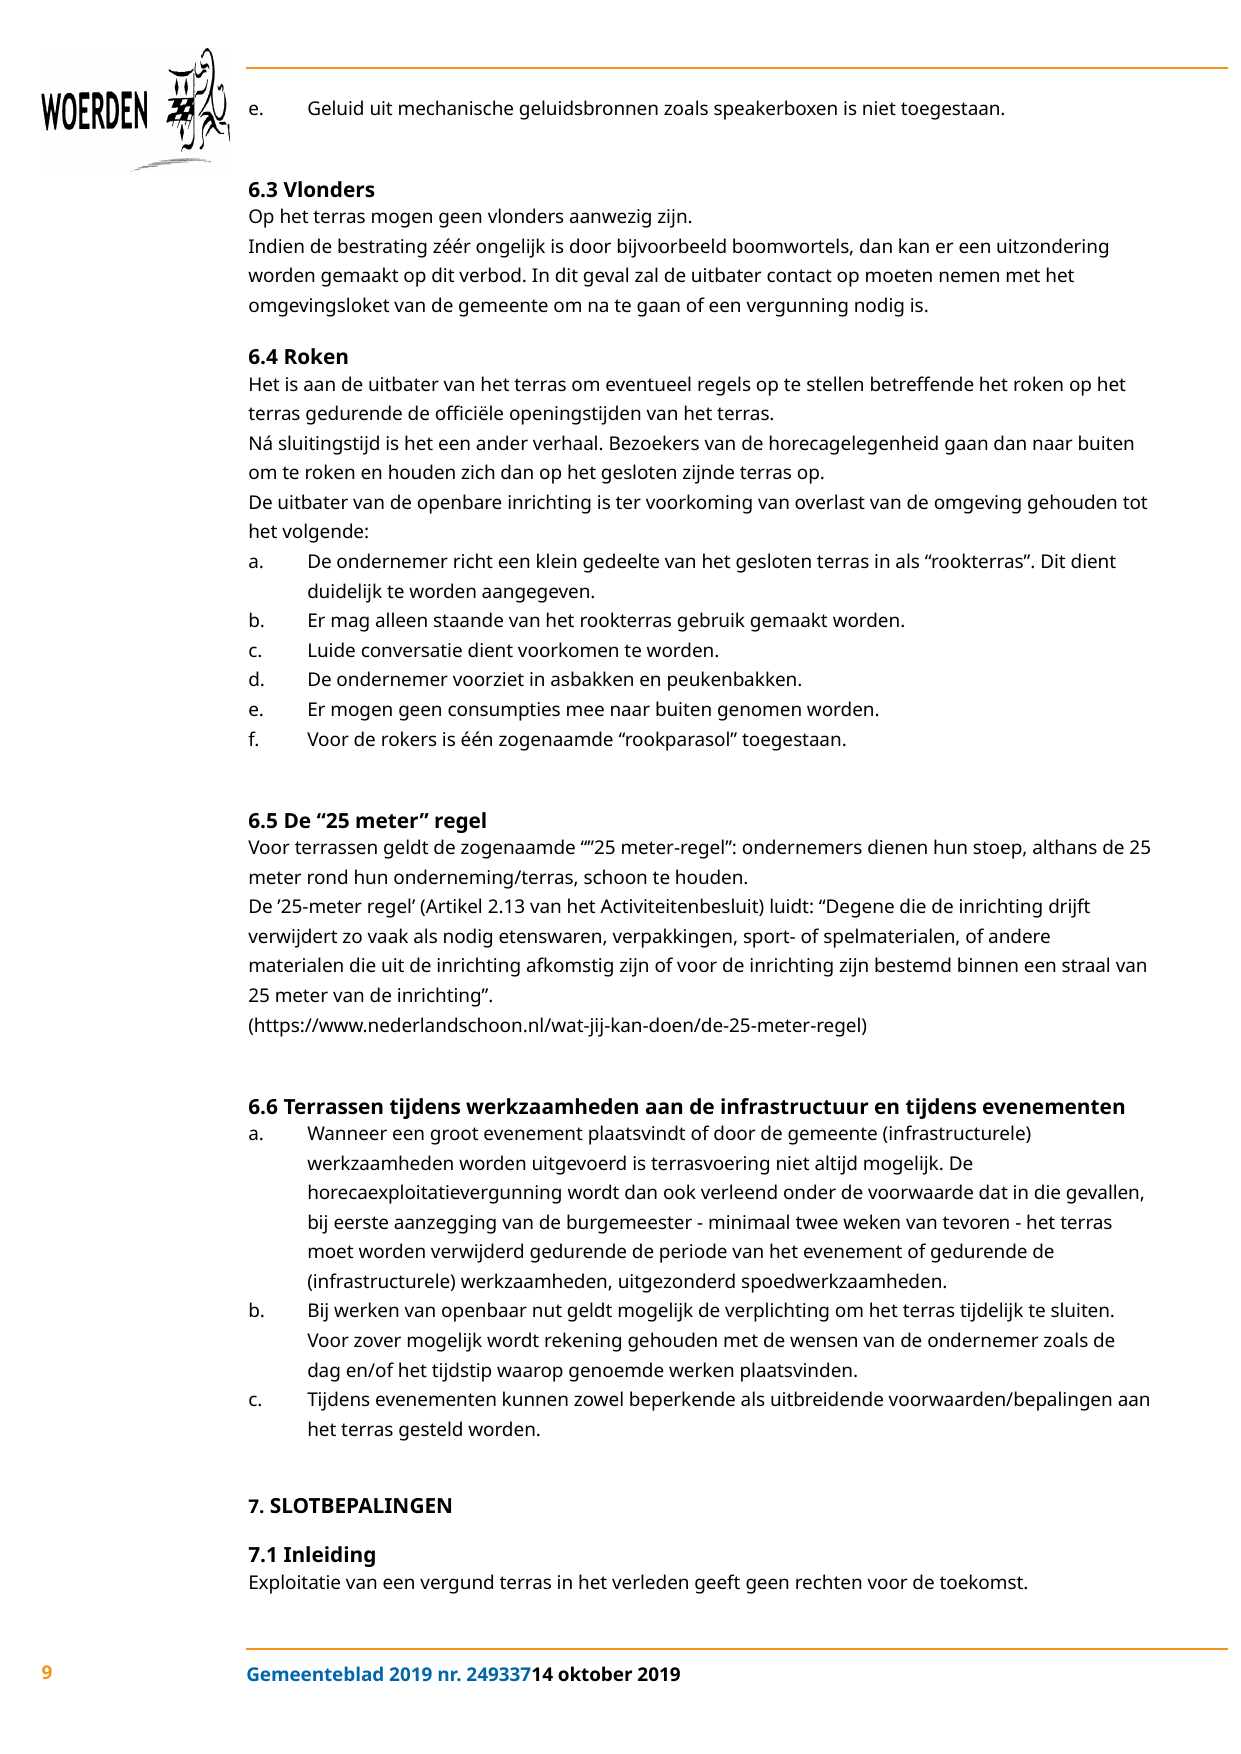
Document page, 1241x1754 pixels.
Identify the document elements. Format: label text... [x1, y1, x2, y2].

picture [41, 47, 231, 172]
list Geluid uit mechanische geluidsbronnen zoals speakerboxen is niet toegestaan. [248, 95, 1152, 121]
list Bij werken van openbaar nut geldt mogelijk de verplichting om het terras tijdelijk te sluiten. Voor zover mogelijk wordt rekening gehouden met de wensen van de ondernemer zoals de dag en/of het tijdstip waarop genoemde werken plaatsvinden. [248, 1298, 1152, 1383]
list Tijdens evenementen kunnen zowel beperkende als uitbreidende voorwaarden/bepalingen aan het terras gesteld worden. [248, 1386, 1152, 1442]
text Indien de bestrating zéér ongelijk is door bijvoorbeeld boomwortels, dan kan er een uitzondering worden gemaakt op dit verbod. In dit geval zal de uitbater contact op moeten nemen met het omgevingsloket van de gemeente om na te gaan of een vergunning nodig is. [248, 233, 1152, 318]
text Exploitatie van een vergund terras in het verleden geeft geen rechten voor de toekomst. [248, 1569, 1152, 1595]
list Voor de rokers is één zogenaamde “rookparasol” toegestaan. [248, 726, 1152, 752]
text (https://www.nederlandschoon.nl/wat-jij-kan-doen/de-25-meter-regel) [248, 1012, 1152, 1037]
text Het is aan de uitbater van het terras om eventueel regels op te stellen betreffende het roken op het terras gedurende de officiële openingstijden van het terras. [248, 371, 1152, 426]
text 7. SLOTBEPALINGEN [248, 1491, 1152, 1520]
text Op het terras mogen geen vlonders aanwezig zijn. [248, 203, 1152, 229]
list Luide conversatie dient voorkomen te worden. [248, 637, 1152, 663]
text De uitbater van de openbare inrichting is ter voorkoming van overlast van de omgeving gehouden tot het volgende: [248, 489, 1152, 544]
text 6.5 De “25 meter” regel [248, 806, 1152, 834]
list Wanneer een groot evenement plaatsvindt of door de gemeente (infrastructurele) werkzaamheden worden uitgevoerd is terrasvoering niet altijd mogelijk. De horecaexploitatievergunning wordt dan ook verleend onder de voorwaarde dat in die gevallen, bij eerste aanzegging van de burgemeester - minimaal twee weken van tevoren - het terras moet worden verwijderd gedurende de periode van het evenement of gedurende de (infrastructurele) werkzaamheden, uitgezonderd spoedwerkzaamheden. [248, 1120, 1152, 1294]
list De ondernemer richt een klein gedeelte van het gesloten terras in als “rookterras”. Dit dient duidelijk te worden aangegeven. [248, 548, 1152, 604]
list Er mogen geen consumpties mee naar buiten genomen worden. [248, 696, 1152, 722]
text Voor terrassen geldt de zogenaamde “”25 meter-regel”: ondernemers dienen hun stoep, althans de 25 meter rond hun onderneming/terras, schoon te houden. [248, 834, 1152, 889]
text De ’25-meter regel’ (Artikel 2.13 van het Activiteitenbesluit) luidt: “Degene die de inrichting drijft verwijdert zo vaak als nodig etenswaren, verpakkingen, sport- of spelmaterialen, of andere materialen die uit de inrichting afkomstig zijn of voor de inrichting zijn bestemd binnen een straal van 25 meter van de inrichting”. [248, 893, 1152, 1008]
list De ondernemer voorziet in asbakken en peukenbakken. [248, 667, 1152, 692]
text 6.4 Roken [248, 342, 1152, 371]
text 6.3 Vlonders [248, 175, 1152, 203]
text 7.1 Inleiding [248, 1541, 1152, 1569]
list Er mag alleen staande van het rookterras gebruik gemaakt worden. [248, 607, 1152, 633]
text 6.6 Terrassen tijdens werkzaamheden aan de infrastructuur en tijdens evenementen [248, 1092, 1152, 1120]
text Ná sluitingstijd is het een ander verhaal. Bezoekers van de horecagelegenheid gaan dan naar buiten om te roken en houden zich dan op het gesloten zijnde terras op. [248, 430, 1152, 485]
